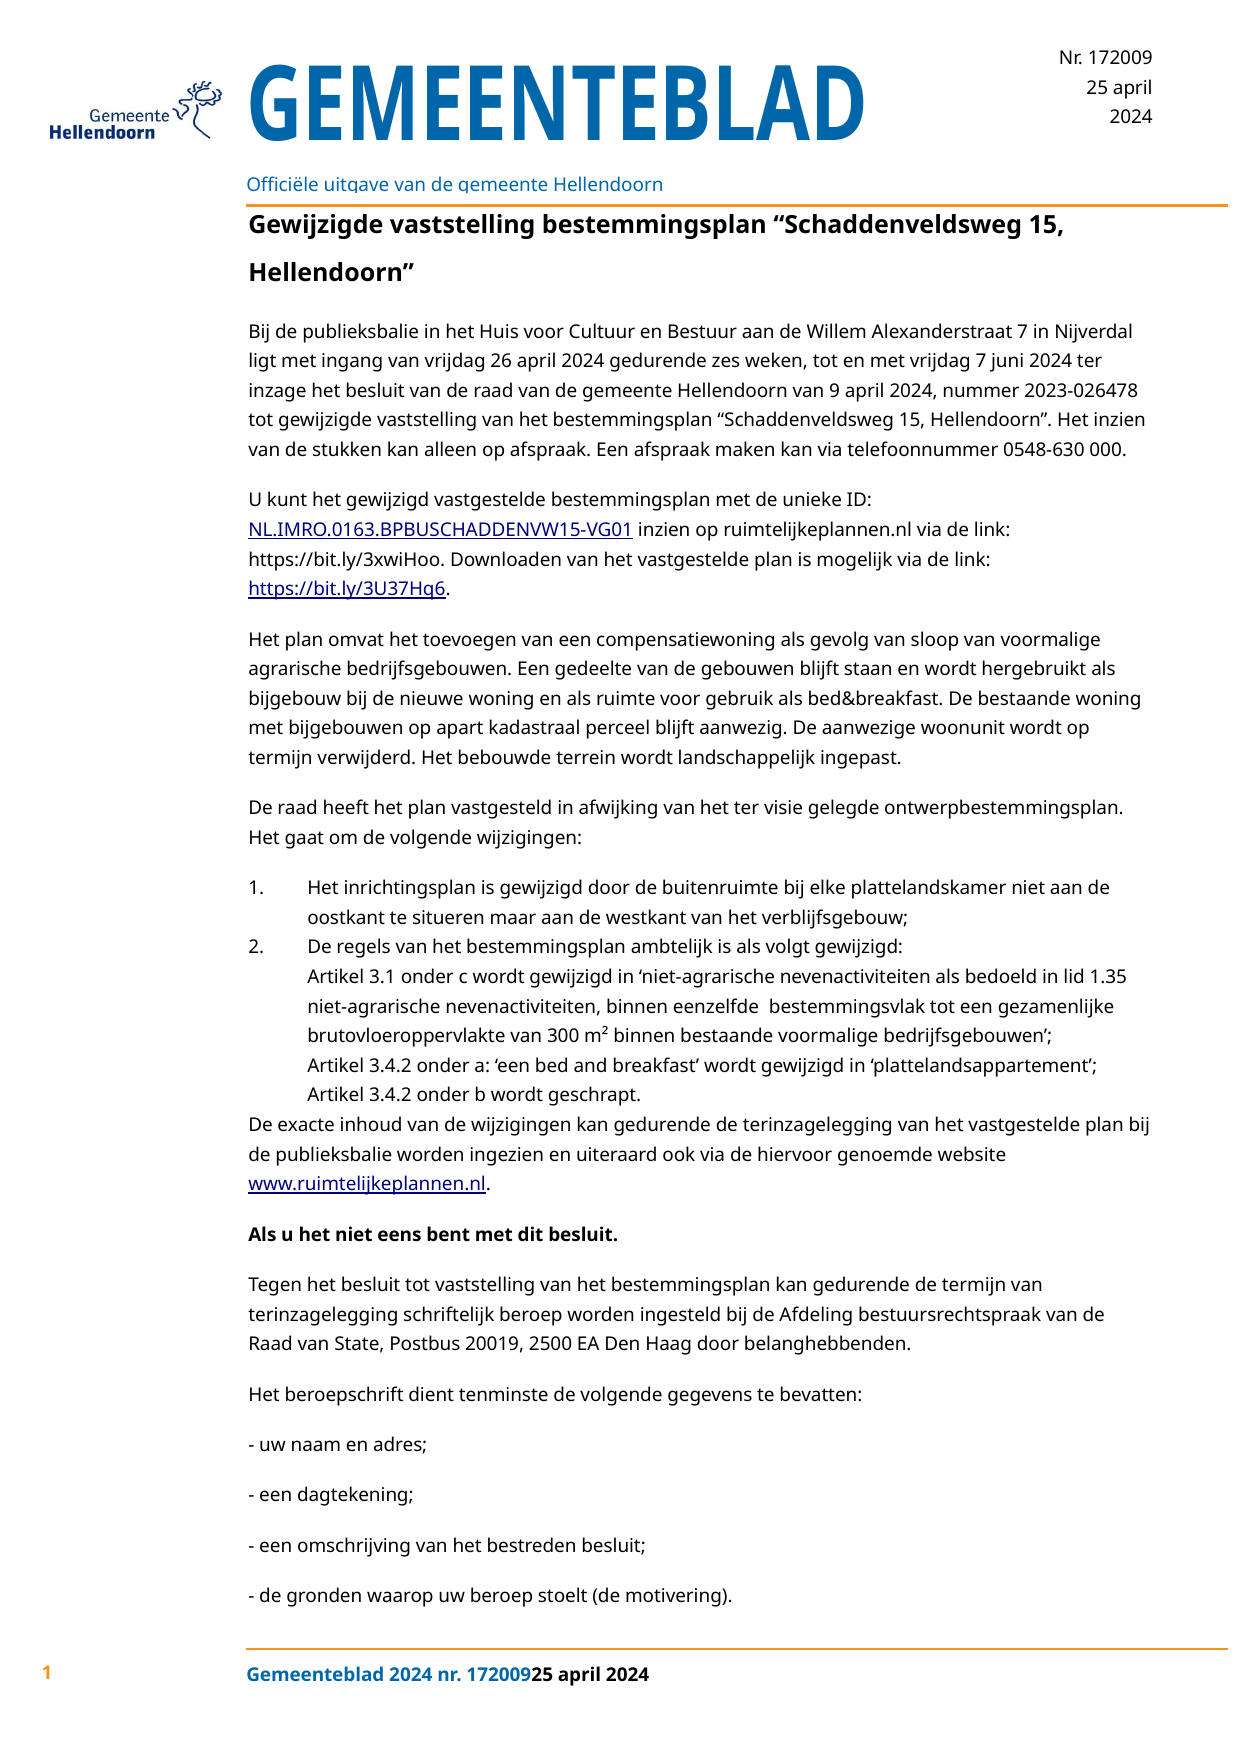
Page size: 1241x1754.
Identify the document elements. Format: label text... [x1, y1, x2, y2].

text Tegen het besluit tot vaststelling van het bestemmingsplan kan gedurende de termijn van terinzagelegging schriftelijk beroep worden ingesteld bij de Afdeling bestuursrechtspraak van de Raad van State, Postbus 20019, 2500 EA Den Haag door belanghebbenden. [248, 1271, 1152, 1356]
picture [41, 47, 231, 172]
text Als u het niet eens bent met dit besluit. [248, 1221, 1152, 1247]
text - uw naam en adres; [248, 1431, 1152, 1457]
text Bij de publieksbalie in het Huis voor Cultuur en Bestuur aan de Willem Alexanderstraat 7 in Nijverdal ligt met ingang van vrijdag 26 april 2024 gedurende zes weken, tot en met vrijdag 7 juni 2024 ter inzage het besluit van de raad van de gemeente Hellendoorn van 9 april 2024, nummer 2023-026478 tot gewijzigde vaststelling van het bestemmingsplan “Schaddenveldsweg 15, Hellendoorn”. Het inzien van de stukken kan alleen op afspraak. Een afspraak maken kan via telefoonnummer 0548-630 000. [248, 318, 1152, 462]
list Artikel 3.4.2 onder b wordt geschrapt. [248, 1082, 1152, 1107]
list Het inrichtingsplan is gewijzigd door de buitenruimte bij elke plattelandskamer niet aan de oostkant te situeren maar aan de westkant van het verblijfsgebouw; [248, 874, 1152, 930]
list Artikel 3.4.2 onder a: ‘een bed and breakfast’ wordt gewijzigd in ‘plattelandsappartement’; [248, 1052, 1152, 1078]
text - een dagtekening; [248, 1482, 1152, 1507]
text Het plan omvat het toevoegen van een compensatiewoning als gevolg van sloop van voormalige agrarische bedrijfsgebouwen. Een gedeelte van de gebouwen blijft staan en wordt hergebruikt als bijgebouw bij de nieuwe woning en als ruimte voor gebruik als bed&breakfast. De bestaande woning met bijgebouwen op apart kadastraal perceel blijft aanwezig. De aanwezige woonunit wordt op termijn verwijderd. Het bebouwde terrein wordt landschappelijk ingepast. [248, 626, 1152, 770]
text Het beroepschrift dient tenminste de volgende gegevens te bevatten: [248, 1381, 1152, 1407]
text De exacte inhoud van de wijzigingen kan gedurende de terinzagelegging van het vastgestelde plan bij de publieksbalie worden ingezien en uiteraard ook via de hiervoor genoemde website www.ruimtelijkeplannen.nl. [248, 1111, 1152, 1196]
list Artikel 3.1 onder c wordt gewijzigd in ‘niet-agrarische nevenactiviteiten als bedoeld in lid 1.35 niet-agrarische nevenactiviteiten, binnen eenzelfde bestemmingsvlak tot een gezamenlijke brutovloeroppervlakte van 300 m² binnen bestaande voormalige bedrijfsgebouwen’; [248, 963, 1152, 1048]
text Gewijzigde vaststelling bestemmingsplan “Schaddenveldsweg 15, Hellendoorn” [248, 207, 1152, 288]
list De regels van het bestemmingsplan ambtelijk is als volgt gewijzigd: [248, 934, 1152, 959]
text - een omschrijving van het bestreden besluit; [248, 1532, 1152, 1558]
text U kunt het gewijzigd vastgestelde bestemmingsplan met de unieke ID: NL.IMRO.0163.BPBUSCHADDENVW15-VG01 inzien op ruimtelijkeplannen.nl via de link: https://bit.ly/3xwiHoo. Downloaden van het vastgestelde plan is mogelijk via de link: https://bit.ly/3U37Hq6. [248, 487, 1152, 601]
text - de gronden waarop uw beroep stoelt (de motivering). [248, 1582, 1152, 1608]
text De raad heeft het plan vastgesteld in afwijking van het ter visie gelegde ontwerpbestemmingsplan. Het gaat om de volgende wijzigingen: [248, 794, 1152, 850]
